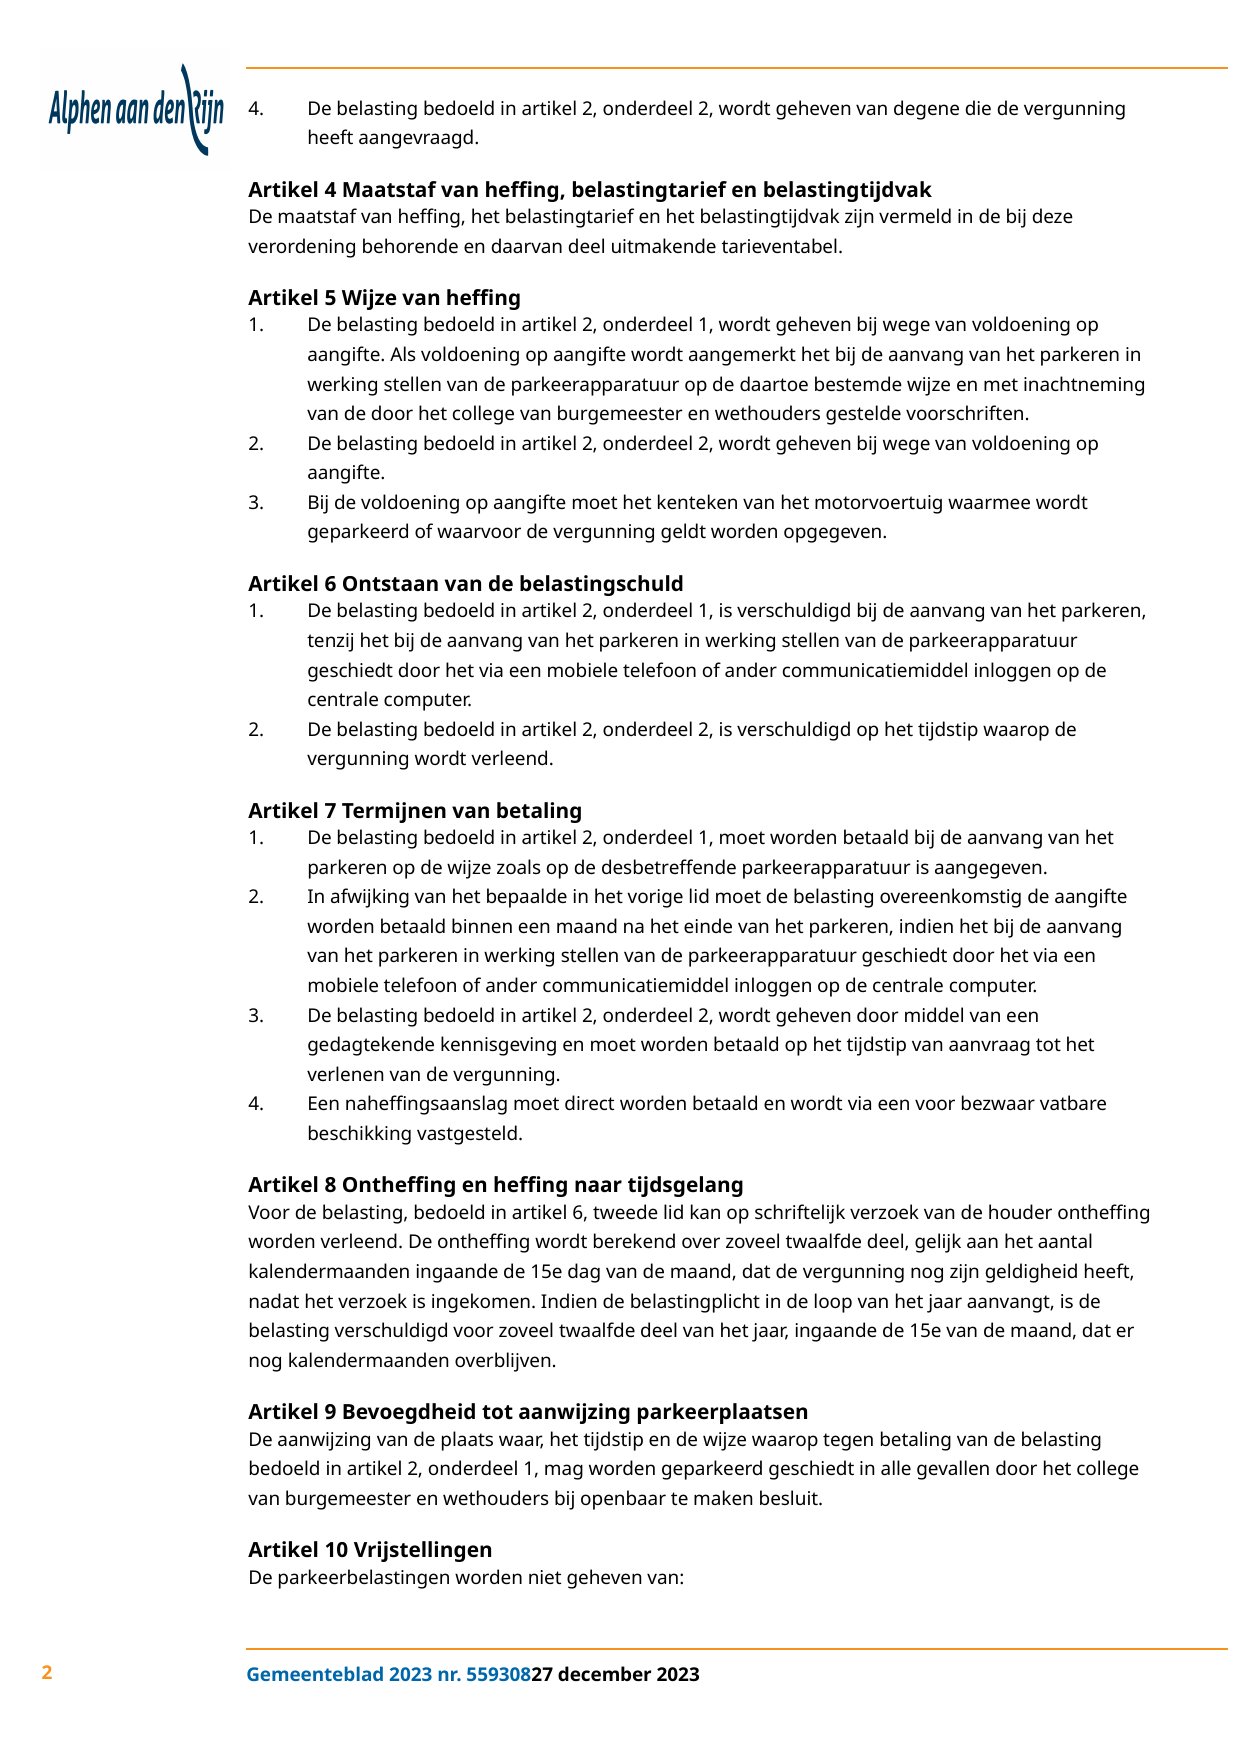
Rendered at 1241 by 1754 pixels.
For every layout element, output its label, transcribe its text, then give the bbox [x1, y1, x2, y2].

list Bij de voldoening op aangifte moet het kenteken van het motorvoertuig waarmee wordt geparkeerd of waarvoor de vergunning geldt worden opgegeven. [248, 489, 1152, 544]
text De parkeerbelastingen worden niet geheven van: [248, 1564, 1152, 1589]
picture [41, 47, 231, 172]
text Artikel 4 Maatstaf van heffing, belastingtarief en belastingtijdvak [248, 175, 1152, 203]
list De belasting bedoeld in artikel 2, onderdeel 1, is verschuldigd bij de aanvang van het parkeren, tenzij het bij de aanvang van het parkeren in werking stellen van de parkeerapparatuur geschiedt door het via een mobiele telefoon of ander communicatiemiddel inloggen op de centrale computer. [248, 598, 1152, 712]
list De belasting bedoeld in artikel 2, onderdeel 2, wordt geheven van degene die de vergunning heeft aangevraagd. [248, 95, 1152, 150]
text Voor de belasting, bedoeld in artikel 6, tweede lid kan op schriftelijk verzoek van de houder ontheffing worden verleend. De ontheffing wordt berekend over zoveel twaalfde deel, gelijk aan het aantal kalendermaanden ingaande de 15e dag van de maand, dat de vergunning nog zijn geldigheid heeft, nadat het verzoek is ingekomen. Indien de belastingplicht in de loop van het jaar aanvangt, is de belasting verschuldigd voor zoveel twaalfde deel van het jaar, ingaande de 15e van de maand, dat er nog kalendermaanden overblijven. [248, 1199, 1152, 1373]
text Artikel 8 Ontheffing en heffing naar tijdsgelang [248, 1171, 1152, 1199]
list Een naheffingsaanslag moet direct worden betaald en wordt via een voor bezwaar vatbare beschikking vastgesteld. [248, 1091, 1152, 1146]
text De aanwijzing van de plaats waar, het tijdstip en de wijze waarop tegen betaling van de belasting bedoeld in artikel 2, onderdeel 1, mag worden geparkeerd geschiedt in alle gevallen door het college van burgemeester en wethouders bij openbaar te maken besluit. [248, 1426, 1152, 1511]
list In afwijking van het bepaalde in het vorige lid moet de belasting overeenkomstig de aangifte worden betaald binnen een maand na het einde van het parkeren, indien het bij de aanvang van het parkeren in werking stellen van de parkeerapparatuur geschiedt door het via een mobiele telefoon of ander communicatiemiddel inloggen op de centrale computer. [248, 883, 1152, 998]
text Artikel 9 Bevoegdheid tot aanwijzing parkeerplaatsen [248, 1397, 1152, 1426]
text De maatstaf van heffing, het belastingtarief en het belastingtijdvak zijn vermeld in de bij deze verordening behorende en daarvan deel uitmakende tarieventabel. [248, 203, 1152, 258]
text Artikel 5 Wijze van heffing [248, 283, 1152, 312]
list De belasting bedoeld in artikel 2, onderdeel 1, wordt geheven bij wege van voldoening op aangifte. Als voldoening op aangifte wordt aangemerkt het bij de aanvang van het parkeren in werking stellen van de parkeerapparatuur op de daartoe bestemde wijze en met inachtneming van de door het college van burgemeester en wethouders gestelde voorschriften. [248, 312, 1152, 426]
list De belasting bedoeld in artikel 2, onderdeel 2, wordt geheven door middel van een gedagtekende kennisgeving en moet worden betaald op het tijdstip van aanvraag tot het verlenen van de vergunning. [248, 1002, 1152, 1087]
list De belasting bedoeld in artikel 2, onderdeel 2, is verschuldigd op het tijdstip waarop de vergunning wordt verleend. [248, 716, 1152, 771]
text Artikel 6 Ontstaan van de belastingschuld [248, 569, 1152, 598]
list De belasting bedoeld in artikel 2, onderdeel 2, wordt geheven bij wege van voldoening op aangifte. [248, 430, 1152, 485]
text Artikel 7 Termijnen van betaling [248, 796, 1152, 824]
text Artikel 10 Vrijstellingen [248, 1535, 1152, 1564]
list De belasting bedoeld in artikel 2, onderdeel 1, moet worden betaald bij de aanvang van het parkeren op de wijze zoals op de desbetreffende parkeerapparatuur is aangegeven. [248, 824, 1152, 880]
